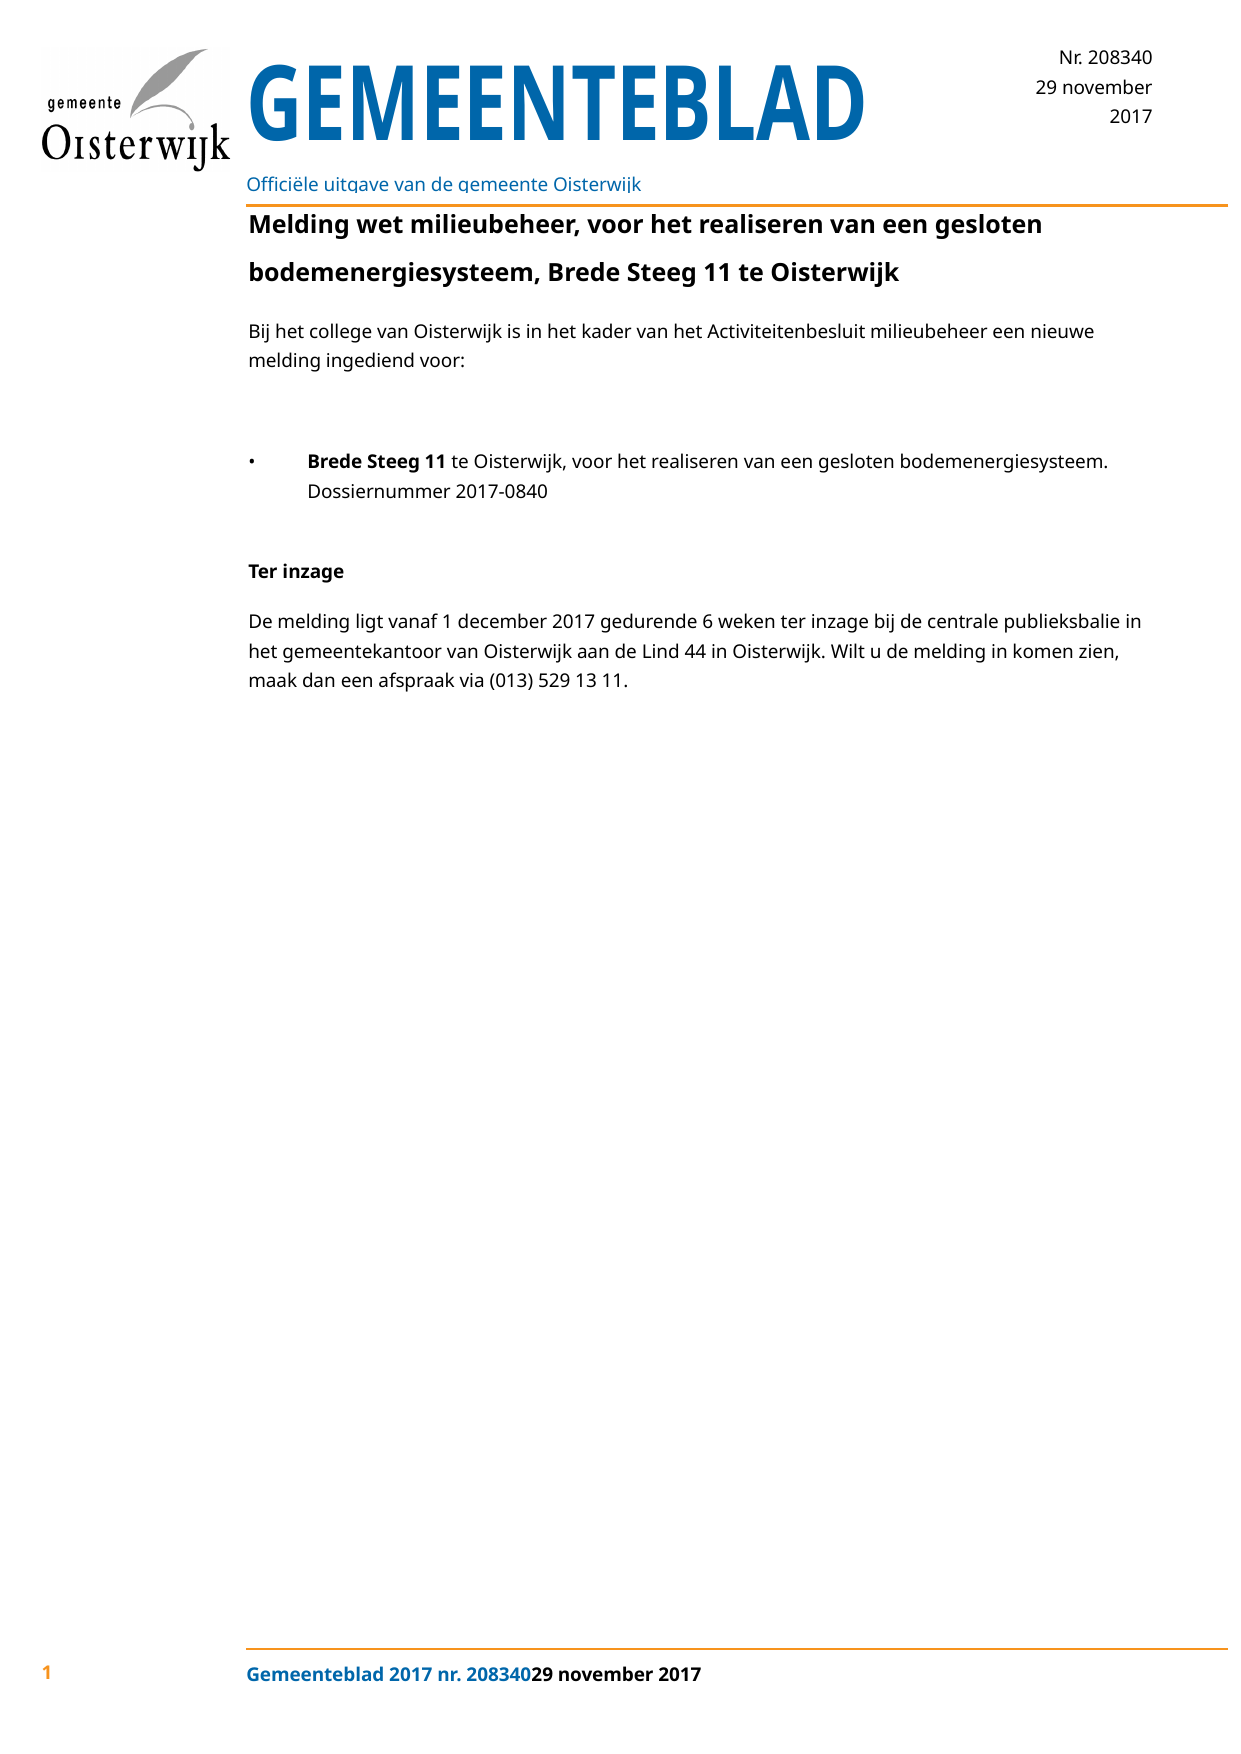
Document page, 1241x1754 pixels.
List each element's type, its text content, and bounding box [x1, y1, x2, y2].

list Brede Steeg 11 te Oisterwijk, voor het realiseren van een gesloten bodemenergiesysteem. Dossiernummer 2017-0840 [248, 448, 1152, 504]
picture [41, 47, 231, 172]
text Ter inzage [248, 558, 1152, 584]
text Melding wet milieubeheer, voor het realiseren van een gesloten bodemenergiesysteem, Brede Steeg 11 te Oisterwijk [248, 207, 1152, 288]
text Bij het college van Oisterwijk is in het kader van het Activiteitenbesluit milieubeheer een nieuwe melding ingediend voor: [248, 318, 1152, 373]
text De melding ligt vanaf 1 december 2017 gedurende 6 weken ter inzage bij de centrale publieksbalie in het gemeentekantoor van Oisterwijk aan de Lind 44 in Oisterwijk. Wilt u de melding in komen zien, maak dan een afspraak via (013) 529 13 11. [248, 608, 1152, 693]
